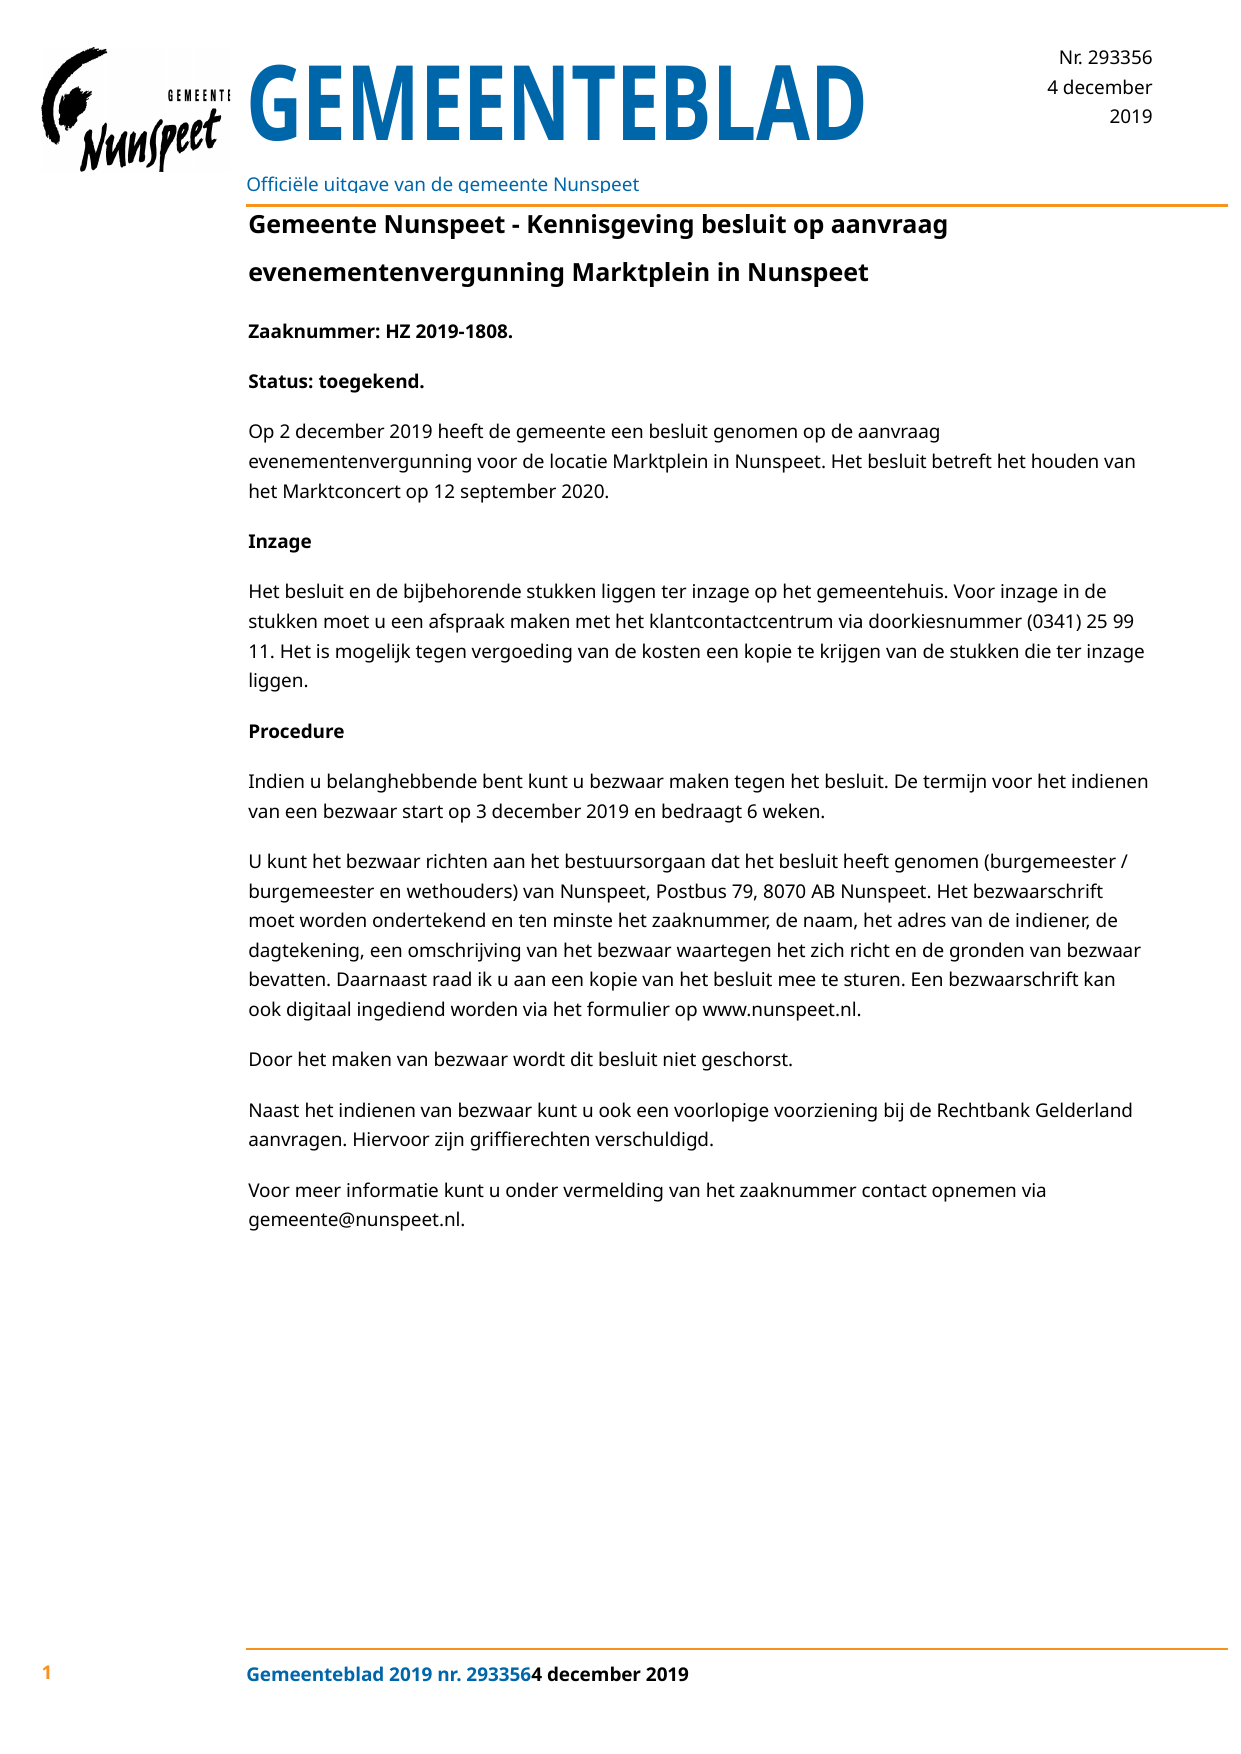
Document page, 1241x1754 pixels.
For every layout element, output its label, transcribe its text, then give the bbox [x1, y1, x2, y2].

text Zaaknummer: HZ 2019-1808. [248, 318, 1152, 344]
text Procedure [248, 718, 1152, 744]
text Voor meer informatie kunt u onder vermelding van het zaaknummer contact opnemen via gemeente@nunspeet.nl. [248, 1177, 1152, 1232]
text Op 2 december 2019 heeft de gemeente een besluit genomen op de aanvraag evenementenvergunning voor de locatie Marktplein in Nunspeet. Het besluit betreft het houden van het Marktconcert op 12 september 2020. [248, 419, 1152, 504]
text Status: toegekend. [248, 368, 1152, 394]
text Inzage [248, 528, 1152, 554]
picture [41, 47, 231, 172]
text Het besluit en de bijbehorende stukken liggen ter inzage op het gemeentehuis. Voor inzage in de stukken moet u een afspraak maken met het klantcontactcentrum via doorkiesnummer (0341) 25 99 11. Het is mogelijk tegen vergoeding van de kosten een kopie te krijgen van de stukken die ter inzage liggen. [248, 579, 1152, 693]
text Naast het indienen van bezwaar kunt u ook een voorlopige voorziening bij de Rechtbank Gelderland aanvragen. Hiervoor zijn griffierechten verschuldigd. [248, 1097, 1152, 1152]
text Gemeente Nunspeet - Kennisgeving besluit op aanvraag evenementenvergunning Marktplein in Nunspeet [248, 207, 1152, 288]
text Indien u belanghebbende bent kunt u bezwaar maken tegen het besluit. De termijn voor het indienen van een bezwaar start op 3 december 2019 en bedraagt 6 weken. [248, 768, 1152, 824]
text Door het maken van bezwaar wordt dit besluit niet geschorst. [248, 1047, 1152, 1072]
text U kunt het bezwaar richten aan het bestuursorgaan dat het besluit heeft genomen (burgemeester / burgemeester en wethouders) van Nunspeet, Postbus 79, 8070 AB Nunspeet. Het bezwaarschrift moet worden ondertekend en ten minste het zaaknummer, de naam, het adres van de indiener, de dagtekening, een omschrijving van het bezwaar waartegen het zich richt en de gronden van bezwaar bevatten. Daarnaast raad ik u aan een kopie van het besluit mee te sturen. Een bezwaarschrift kan ook digitaal ingediend worden via het formulier op www.nunspeet.nl. [248, 848, 1152, 1022]
